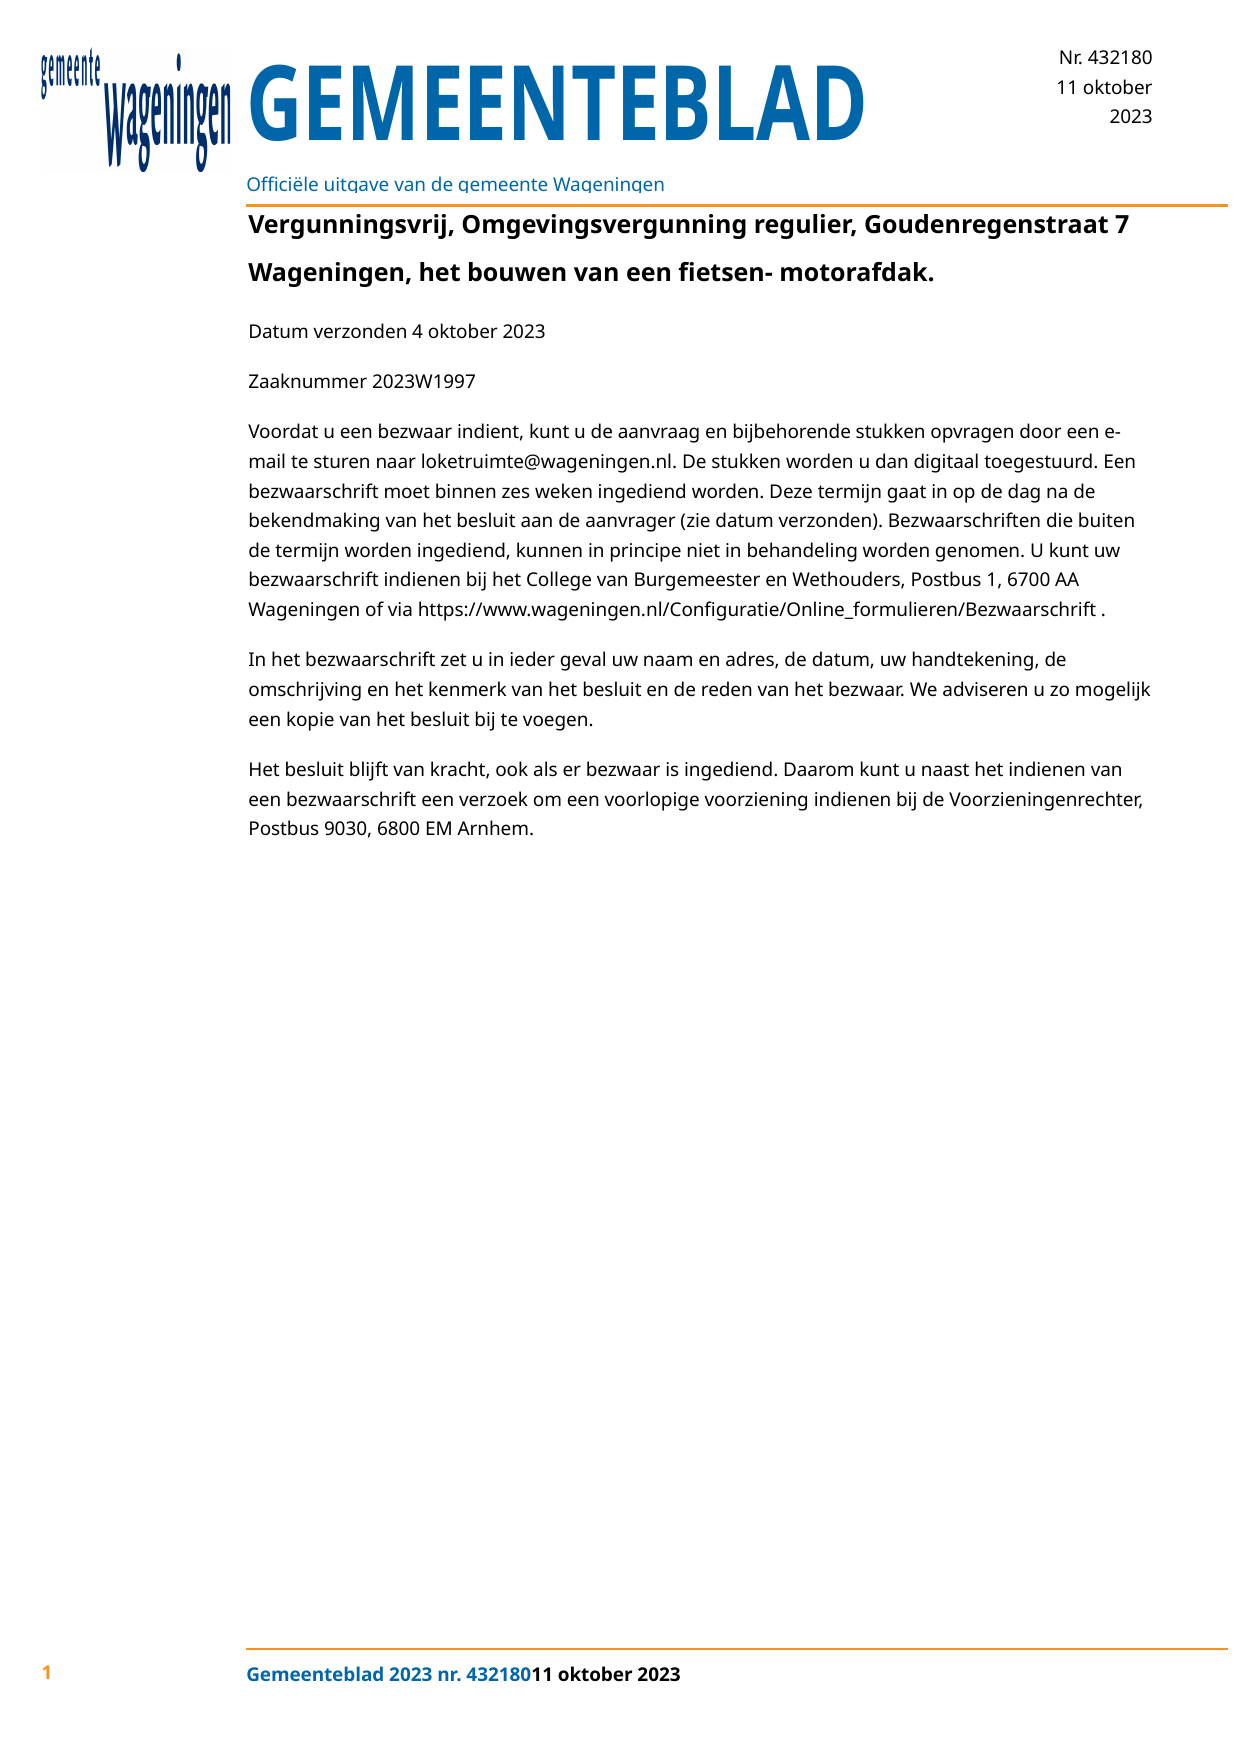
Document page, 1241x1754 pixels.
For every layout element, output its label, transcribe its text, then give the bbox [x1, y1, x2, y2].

text Voordat u een bezwaar indient, kunt u de aanvraag en bijbehorende stukken opvragen door een e-mail te sturen naar loketruimte@wageningen.nl. De stukken worden u dan digitaal toegestuurd. Een bezwaarschrift moet binnen zes weken ingediend worden. Deze termijn gaat in op de dag na de bekendmaking van het besluit aan de aanvrager (zie datum verzonden). Bezwaarschriften die buiten de termijn worden ingediend, kunnen in principe niet in behandeling worden genomen. U kunt uw bezwaarschrift indienen bij het College van Burgemeester en Wethouders, Postbus 1, 6700 AA Wageningen of via https://www.wageningen.nl/Configuratie/Online_formulieren/Bezwaarschrift . [248, 419, 1152, 622]
text Datum verzonden 4 oktober 2023 [248, 318, 1152, 344]
text Vergunningsvrij, Omgevingsvergunning regulier, Goudenregenstraat 7 Wageningen, het bouwen van een fietsen- motorafdak. [248, 207, 1152, 288]
text Het besluit blijft van kracht, ook als er bezwaar is ingediend. Daarom kunt u naast het indienen van een bezwaarschrift een verzoek om een voorlopige voorziening indienen bij de Voorzieningenrechter, Postbus 9030, 6800 EM Arnhem. [248, 756, 1152, 841]
text In het bezwaarschrift zet u in ieder geval uw naam en adres, de datum, uw handtekening, de omschrijving en het kenmerk van het besluit en de reden van het bezwaar. We adviseren u zo mogelijk een kopie van het besluit bij te voegen. [248, 647, 1152, 732]
picture [41, 47, 231, 172]
text Zaaknummer 2023W1997 [248, 368, 1152, 394]
